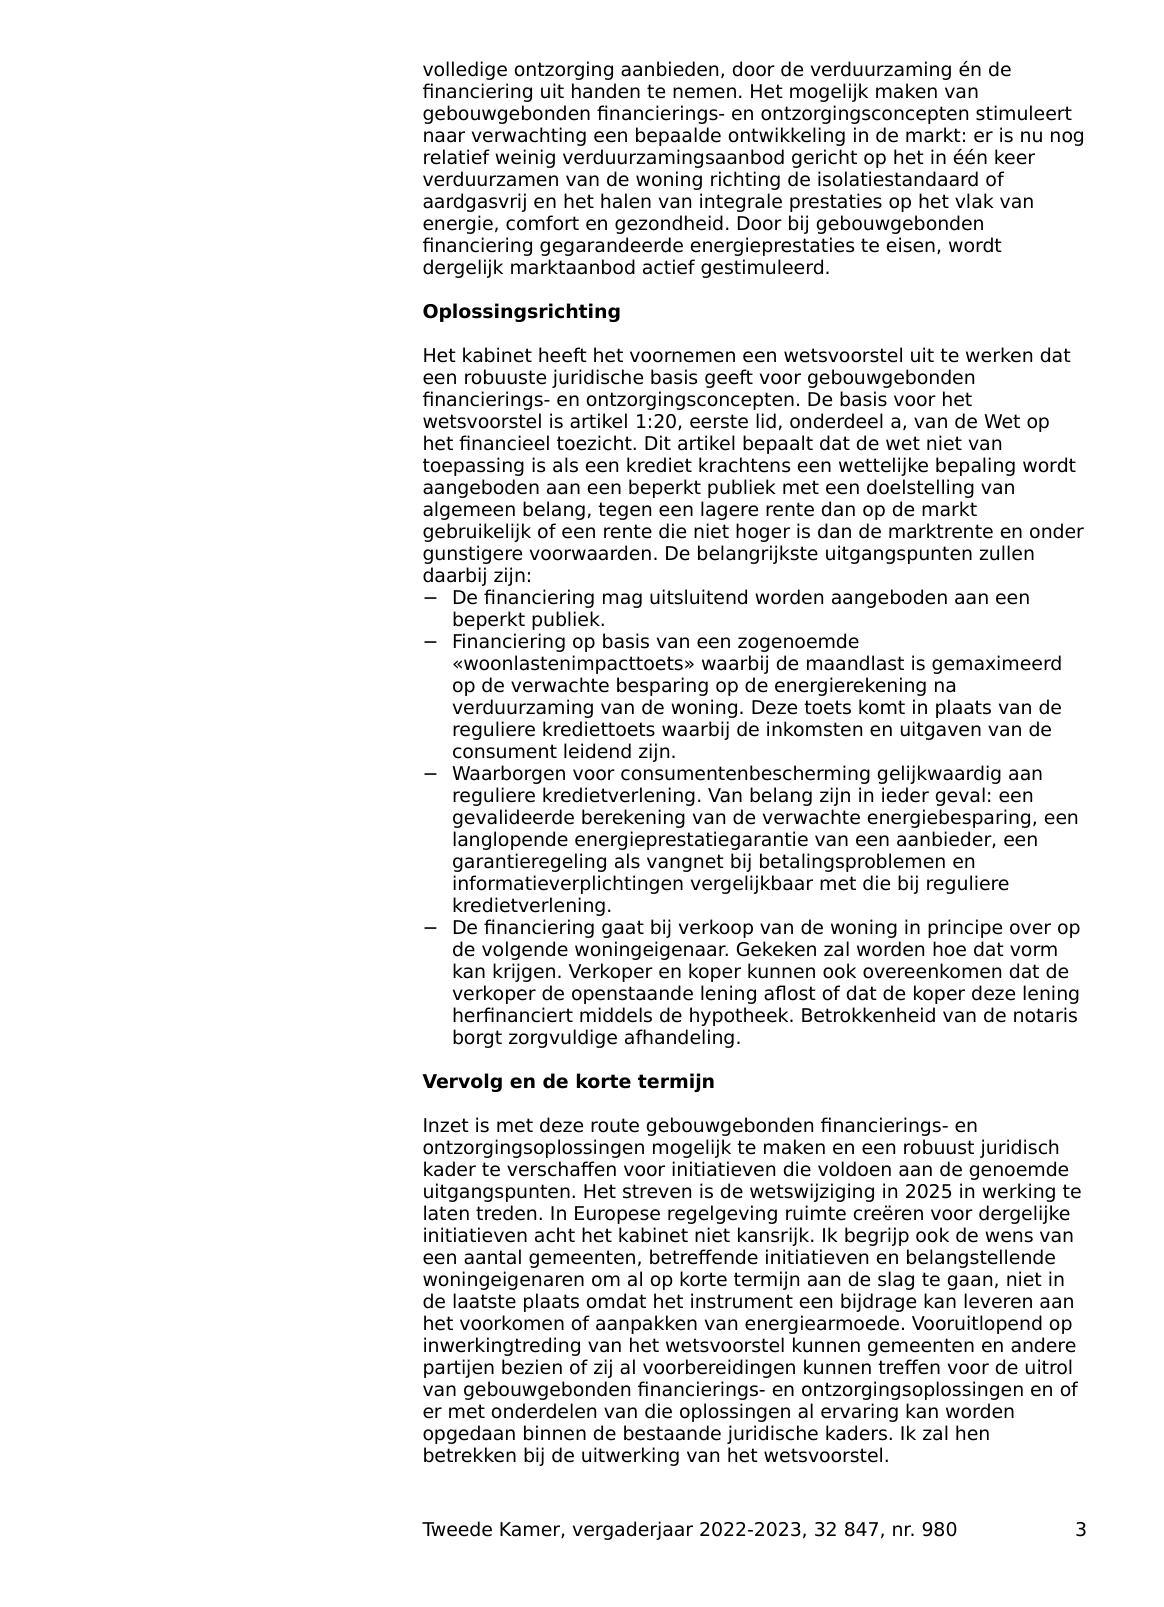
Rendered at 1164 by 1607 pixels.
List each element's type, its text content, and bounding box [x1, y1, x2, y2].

text Het kabinet heeft het voornemen een wetsvoorstel uit te werken dat een robuuste juridische basis geeft voor gebouwgebonden financierings- en ontzorgingsconcepten. De basis voor het wetsvoorstel is artikel 1:20, eerste lid, onderdeel a, van de Wet op het financieel toezicht. Dit artikel bepaalt dat de wet niet van toepassing is als een krediet krachtens een wettelijke bepaling wordt aangeboden aan een beperkt publiek met een doelstelling van algemeen belang, tegen een lagere rente dan op de markt gebruikelijk of een rente die niet hoger is dan de marktrente en onder gunstigere voorwaarden. De belangrijkste uitgangspunten zullen daarbij zijn: [422, 345, 1087, 587]
text − De financiering mag uitsluitend worden aangeboden aan een beperkt publiek. [422, 587, 1087, 631]
subtitle Vervolg en de korte termijn [422, 1071, 1087, 1093]
text Inzet is met deze route gebouwgebonden financierings- en ontzorgingsoplossingen mogelijk te maken en een robuust juridisch kader te verschaffen voor initiatieven die voldoen aan de genoemde uitgangspunten. Het streven is de wetswijziging in 2025 in werking te laten treden. In Europese regelgeving ruimte creëren voor dergelijke initiatieven acht het kabinet niet kansrijk. Ik begrijp ook de wens van een aantal gemeenten, betreffende initiatieven en belangstellende woningeigenaren om al op korte termijn aan de slag te gaan, niet in de laatste plaats omdat het instrument een bijdrage kan leveren aan het voorkomen of aanpakken van energiearmoede. Vooruitlopend op inwerkingtreding van het wetsvoorstel kunnen gemeenten en andere partijen bezien of zij al voorbereidingen kunnen treffen voor de uitrol van gebouwgebonden financierings- en ontzorgingsoplossingen en of er met onderdelen van die oplossingen al ervaring kan worden opgedaan binnen de bestaande juridische kaders. Ik zal hen betrekken bij de uitwerking van het wetsvoorstel. [422, 1115, 1087, 1467]
text volledige ontzorging aanbieden, door de verduurzaming én de financiering uit handen te nemen. Het mogelijk maken van gebouwgebonden financierings- en ontzorgingsconcepten stimuleert naar verwachting een bepaalde ontwikkeling in de markt: er is nu nog relatief weinig verduurzamingsaanbod gericht op het in één keer verduurzamen van de woning richting de isolatiestandaard of aardgasvrij en het halen van integrale prestaties op het vlak van energie, comfort en gezondheid. Door bij gebouwgebonden financiering gegarandeerde energieprestaties te eisen, wordt dergelijk marktaanbod actief gestimuleerd. [422, 59, 1087, 279]
text − De financiering gaat bij verkoop van de woning in principe over op de volgende woningeigenaar. Gekeken zal worden hoe dat vorm kan krijgen. Verkoper en koper kunnen ook overeenkomen dat de verkoper de openstaande lening aflost of dat de koper deze lening herfinanciert middels de hypotheek. Betrokkenheid van de notaris borgt zorgvuldige afhandeling. [422, 917, 1087, 1048]
subtitle Oplossingsrichting [422, 301, 1087, 323]
text − Waarborgen voor consumentenbescherming gelijkwaardig aan reguliere kredietverlening. Van belang zijn in ieder geval: een gevalideerde berekening van de verwachte energiebesparing, een langlopende energieprestatiegarantie van een aanbieder, een garantieregeling als vangnet bij betalingsproblemen en informatieverplichtingen vergelijkbaar met die bij reguliere kredietverlening. [422, 763, 1087, 917]
text − Financiering op basis van een zogenoemde «woonlastenimpacttoets» waarbij de maandlast is gemaximeerd op de verwachte besparing op de energierekening na verduurzaming van de woning. Deze toets komt in plaats van de reguliere krediettoets waarbij de inkomsten en uitgaven van de consument leidend zijn. [422, 631, 1087, 763]
